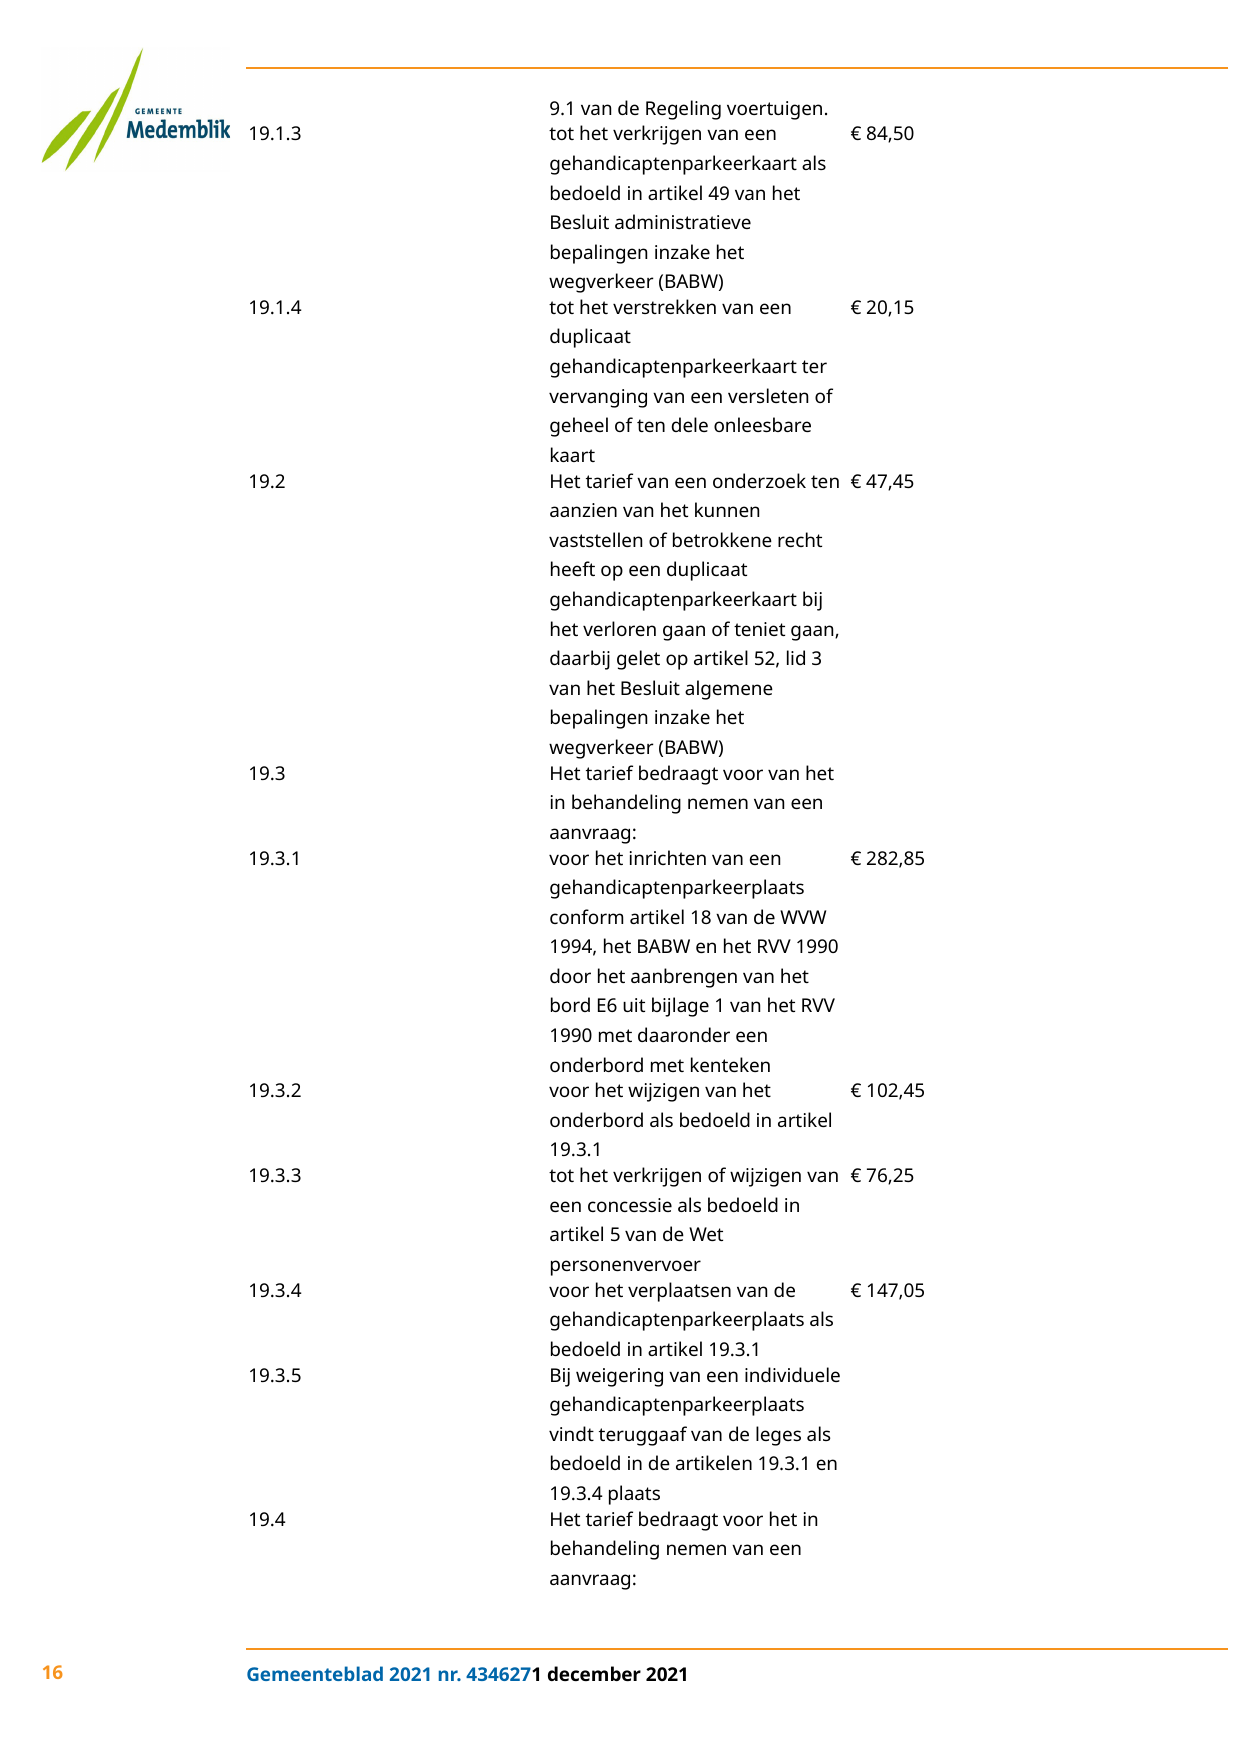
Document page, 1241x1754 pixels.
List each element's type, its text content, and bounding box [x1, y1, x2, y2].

table_cell [850, 1362, 1152, 1506]
table_cell 19.3.4 [248, 1277, 549, 1362]
table_cell € 147,05 [850, 1277, 1152, 1362]
table_cell voor het wijzigen van het onderbord als bedoeld in artikel 19.3.1 [549, 1078, 850, 1162]
table_cell 9.1 van de Regeling voertuigen. [549, 95, 850, 121]
table_cell 19.3.1 [248, 845, 549, 1077]
table_cell [850, 1506, 1152, 1591]
table_cell 19.3.3 [248, 1163, 549, 1277]
table_cell 19.3 [248, 760, 549, 845]
picture [41, 47, 231, 172]
table_cell Bij weigering van een individuele gehandicaptenparkeerplaats vindt teruggaaf van de leges als bedoeld in de artikelen 19.3.1 en 19.3.4 plaats [549, 1362, 850, 1506]
table_cell [850, 760, 1152, 845]
table_cell 19.3.2 [248, 1078, 549, 1162]
table_cell € 282,85 [850, 845, 1152, 1077]
table_cell Het tarief van een onderzoek ten aanzien van het kunnen vaststellen of betrokkene recht heeft op een duplicaat gehandicaptenparkeerkaart bij het verloren gaan of teniet gaan, daarbij gelet op artikel 52, lid 3 van het Besluit algemene bepalingen inzake het wegverkeer (BABW) [549, 468, 850, 760]
table_cell 19.4 [248, 1506, 549, 1591]
table_cell tot het verkrijgen of wijzigen van een concessie als bedoeld in artikel 5 van de Wet personenvervoer [549, 1163, 850, 1277]
table_cell € 76,25 [850, 1163, 1152, 1277]
table_cell Het tarief bedraagt voor het in behandeling nemen van een aanvraag: [549, 1506, 850, 1591]
table_cell tot het verkrijgen van een gehandicaptenparkeerkaart als bedoeld in artikel 49 van het Besluit administratieve bepalingen inzake het wegverkeer (BABW) [549, 121, 850, 294]
table_cell € 84,50 [850, 121, 1152, 294]
table_cell voor het verplaatsen van de gehandicaptenparkeerplaats als bedoeld in artikel 19.3.1 [549, 1277, 850, 1362]
table_cell voor het inrichten van een gehandicaptenparkeerplaats conform artikel 18 van de WVW 1994, het BABW en het RVV 1990 door het aanbrengen van het bord E6 uit bijlage 1 van het RVV 1990 met daaronder een onderbord met kenteken [549, 845, 850, 1077]
table_cell [248, 95, 549, 121]
table_cell Het tarief bedraagt voor van het in behandeling nemen van een aanvraag: [549, 760, 850, 845]
table_cell € 47,45 [850, 468, 1152, 760]
table_cell 19.1.3 [248, 121, 549, 294]
table_cell € 20,15 [850, 294, 1152, 468]
table_cell € 102,45 [850, 1078, 1152, 1162]
table_cell 19.3.5 [248, 1362, 549, 1506]
table_cell tot het verstrekken van een duplicaat gehandicaptenparkeerkaart ter vervanging van een versleten of geheel of ten dele onleesbare kaart [549, 294, 850, 468]
table_cell [850, 95, 1152, 121]
table_cell 19.2 [248, 468, 549, 760]
table_cell 19.1.4 [248, 294, 549, 468]
